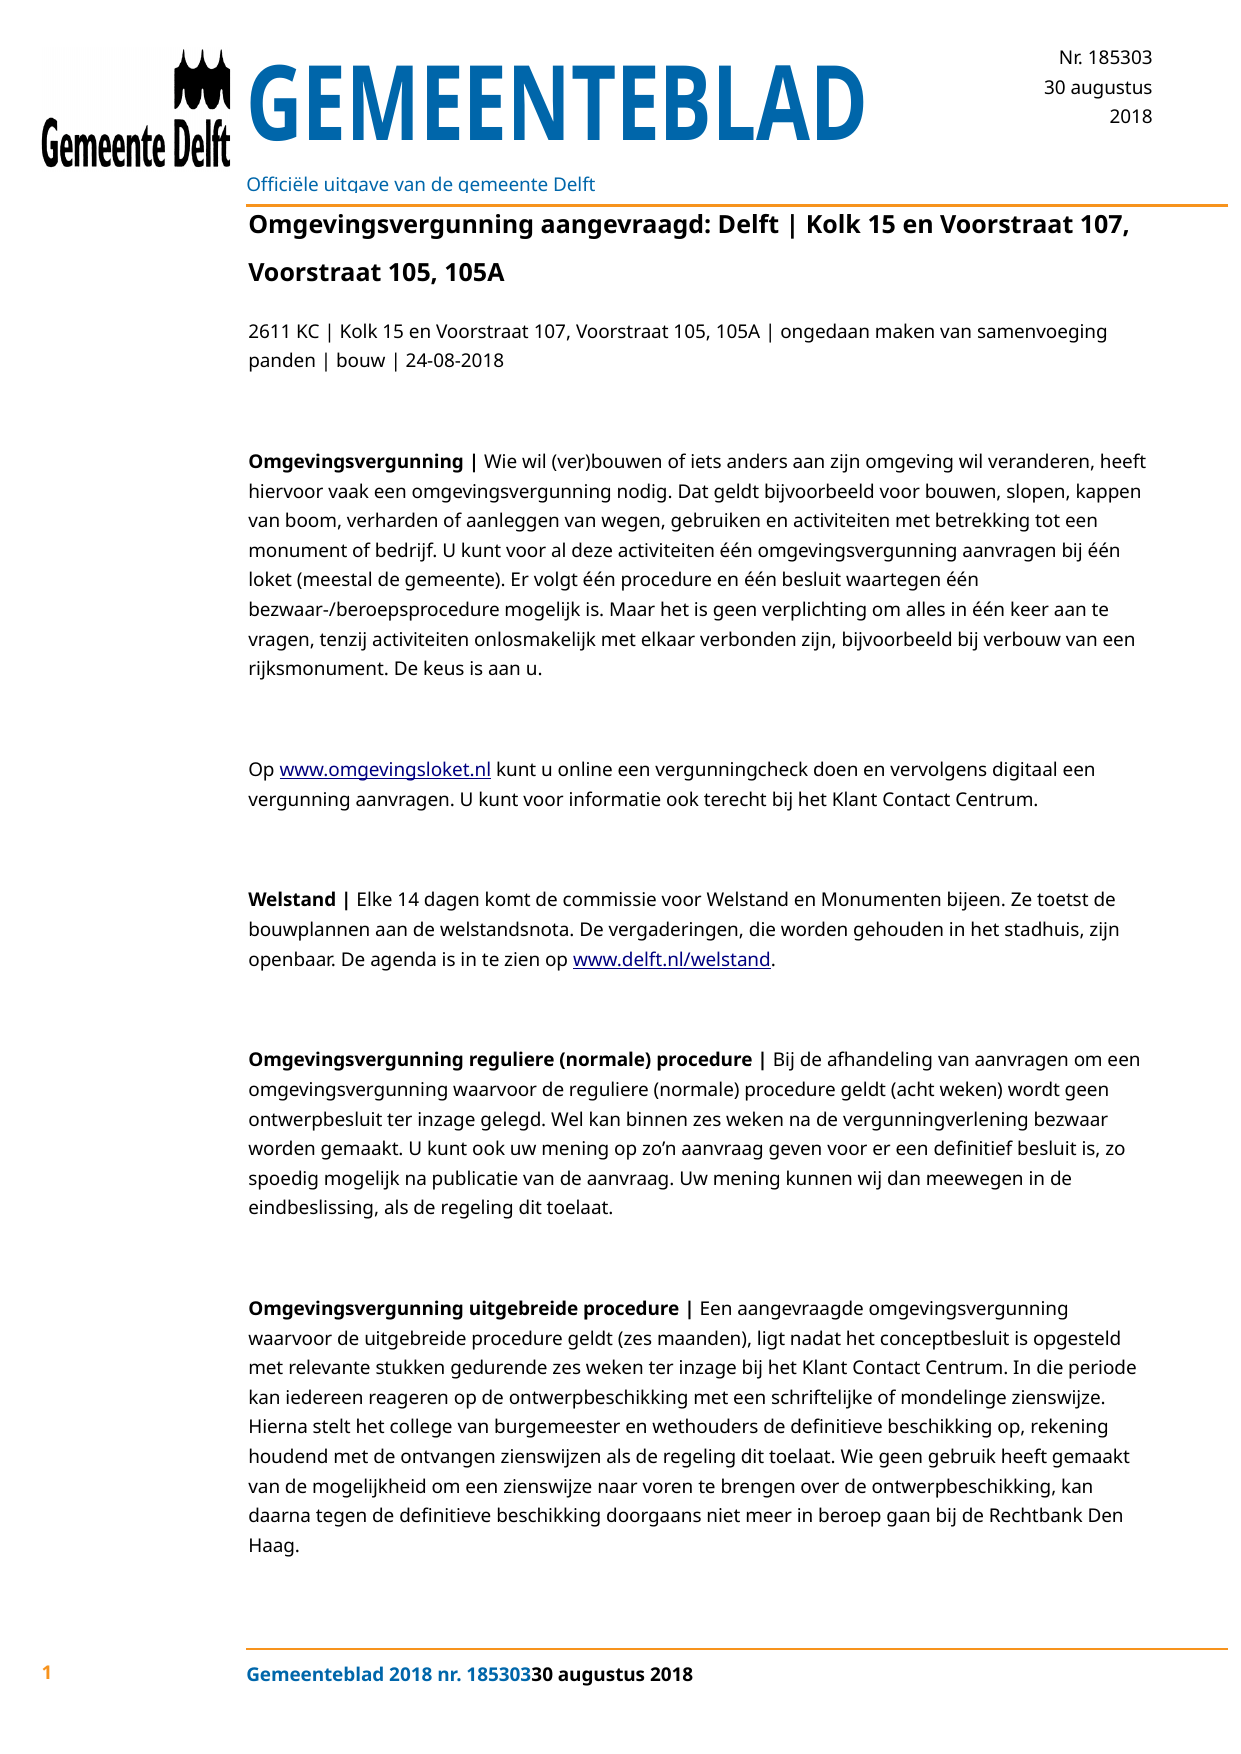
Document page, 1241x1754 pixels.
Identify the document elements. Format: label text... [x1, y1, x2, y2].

text 2611 KC | Kolk 15 en Voorstraat 107, Voorstraat 105, 105A | ongedaan maken van samenvoeging panden | bouw | 24-08-2018 [248, 318, 1152, 373]
text Op www.omgevingsloket.nl kunt u online een vergunningcheck doen en vervolgens digitaal een vergunning aanvragen. U kunt voor informatie ook terecht bij het Klant Contact Centrum. [248, 756, 1152, 812]
text Omgevingsvergunning | Wie wil (ver)bouwen of iets anders aan zijn omgeving wil veranderen, heeft hiervoor vaak een omgevingsvergunning nodig. Dat geldt bijvoorbeeld voor bouwen, slopen, kappen van boom, verharden of aanleggen van wegen, gebruiken en activiteiten met betrekking tot een monument of bedrijf. U kunt voor al deze activiteiten één omgevingsvergunning aanvragen bij één loket (meestal de gemeente). Er volgt één procedure en één besluit waartegen één bezwaar-/beroepsprocedure mogelijk is. Maar het is geen verplichting om alles in één keer aan te vragen, tenzij activiteiten onlosmakelijk met elkaar verbonden zijn, bijvoorbeeld bij verbouw van een rijksmonument. De keus is aan u. [248, 448, 1152, 681]
picture [41, 47, 231, 172]
text Omgevingsvergunning uitgebreide procedure | Een aangevraagde omgevingsvergunning waarvoor de uitgebreide procedure geldt (zes maanden), ligt nadat het conceptbesluit is opgesteld met relevante stukken gedurende zes weken ter inzage bij het Klant Contact Centrum. In die periode kan iedereen reageren op de ontwerpbeschikking met een schriftelijke of mondelinge zienswijze. Hierna stelt het college van burgemeester en wethouders de definitieve beschikking op, rekening houdend met de ontvangen zienswijzen als de regeling dit toelaat. Wie geen gebruik heeft gemaakt van de mogelijkheid om een zienswijze naar voren te brengen over de ontwerpbeschikking, kan daarna tegen de definitieve beschikking doorgaans niet meer in beroep gaan bij de Rechtbank Den Haag. [248, 1295, 1152, 1558]
text Omgevingsvergunning aangevraagd: Delft | Kolk 15 en Voorstraat 107, Voorstraat 105, 105A [248, 207, 1152, 288]
text Omgevingsvergunning reguliere (normale) procedure | Bij de afhandeling van aanvragen om een omgevingsvergunning waarvoor de reguliere (normale) procedure geldt (acht weken) wordt geen ontwerpbesluit ter inzage gelegd. Wel kan binnen zes weken na de vergunningverlening bezwaar worden gemaakt. U kunt ook uw mening op zo’n aanvraag geven voor er een definitief besluit is, zo spoedig mogelijk na publicatie van de aanvraag. Uw mening kunnen wij dan meewegen in de eindbeslissing, als de regeling dit toelaat. [248, 1047, 1152, 1220]
text Welstand | Elke 14 dagen komt de commissie voor Welstand en Monumenten bijeen. Ze toetst de bouwplannen aan de welstandsnota. De vergaderingen, die worden gehouden in het stadhuis, zijn openbaar. De agenda is in te zien op www.delft.nl/welstand. [248, 887, 1152, 972]
